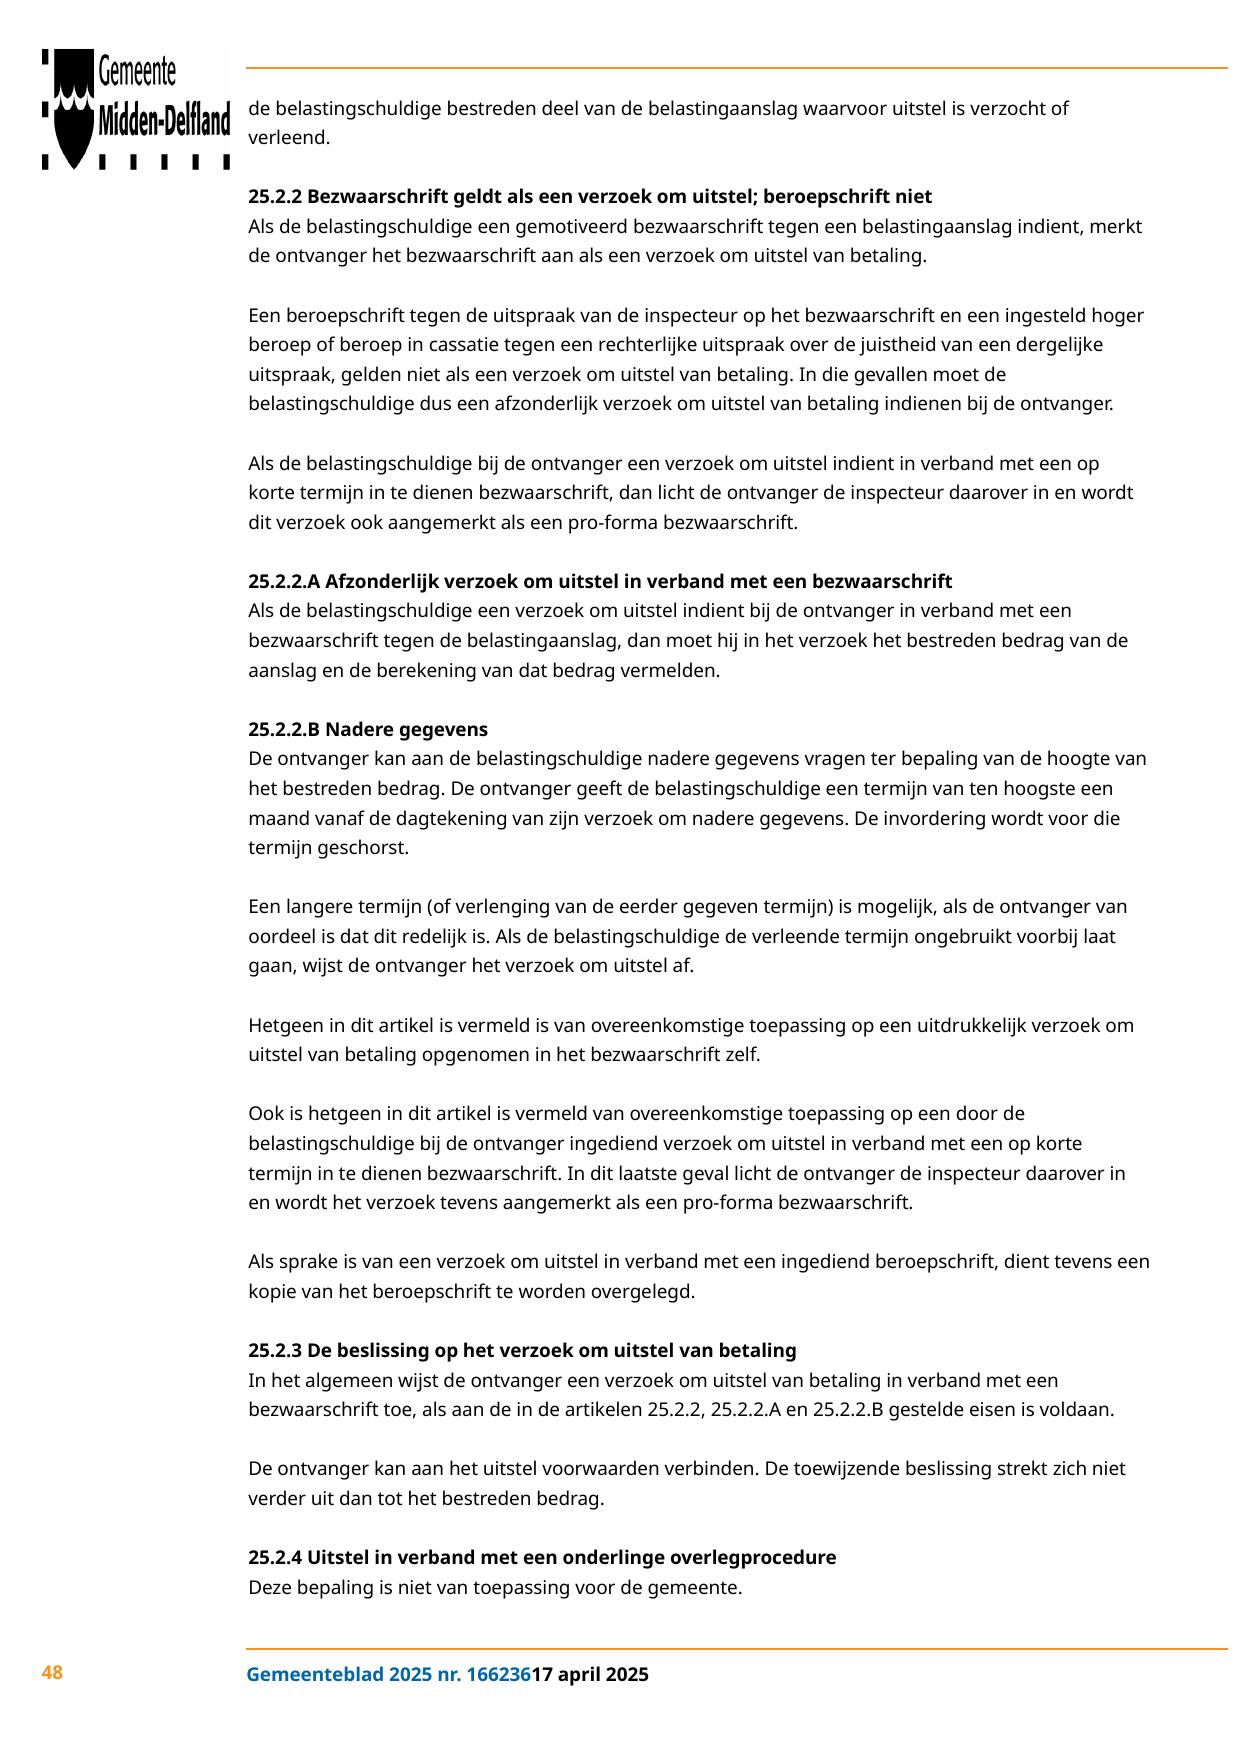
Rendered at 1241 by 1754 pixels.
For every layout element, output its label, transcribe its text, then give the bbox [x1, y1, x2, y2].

text Als sprake is van een verzoek om uitstel in verband met een ingediend beroepschrift, dient tevens een kopie van het beroepschrift te worden overgelegd. [248, 1248, 1152, 1304]
text Als de belastingschuldige bij de ontvanger een verzoek om uitstel indient in verband met een op korte termijn in te dienen bezwaarschrift, dan licht de ontvanger de inspecteur daarover in en wordt dit verzoek ook aangemerkt als een pro-forma bezwaarschrift. [248, 450, 1152, 535]
text 25.2.4 Uitstel in verband met een onderlinge overlegprocedure [248, 1544, 1152, 1570]
text Als de belastingschuldige een verzoek om uitstel indient bij de ontvanger in verband met een bezwaarschrift tegen de belastingaanslag, dan moet hij in het verzoek het bestreden bedrag van de aanslag en de berekening van dat bedrag vermelden. [248, 598, 1152, 683]
text de belastingschuldige bestreden deel van de belastingaanslag waarvoor uitstel is verzocht of verleend. [248, 95, 1152, 150]
text Een langere termijn (of verlenging van de eerder gegeven termijn) is mogelijk, als de ontvanger van oordeel is dat dit redelijk is. Als de belastingschuldige de verleende termijn ongebruikt voorbij laat gaan, wijst de ontvanger het verzoek om uitstel af. [248, 893, 1152, 978]
picture [41, 47, 231, 172]
text 25.2.2 Bezwaarschrift geldt als een verzoek om uitstel; beroepschrift niet [248, 183, 1152, 209]
text Hetgeen in dit artikel is vermeld is van overeenkomstige toepassing op een uitdrukkelijk verzoek om uitstel van betaling opgenomen in het bezwaarschrift zelf. [248, 1012, 1152, 1067]
text Een beroepschrift tegen de uitspraak van de inspecteur op het bezwaarschrift en een ingesteld hoger beroep of beroep in cassatie tegen een rechterlijke uitspraak over de juistheid van een dergelijke uitspraak, gelden niet als een verzoek om uitstel van betaling. In die gevallen moet de belastingschuldige dus een afzonderlijk verzoek om uitstel van betaling indienen bij de ontvanger. [248, 302, 1152, 416]
text De ontvanger kan aan het uitstel voorwaarden verbinden. De toewijzende beslissing strekt zich niet verder uit dan tot het bestreden bedrag. [248, 1456, 1152, 1511]
text 25.2.3 De beslissing op het verzoek om uitstel van betaling [248, 1337, 1152, 1363]
text Als de belastingschuldige een gemotiveerd bezwaarschrift tegen een belastingaanslag indient, merkt de ontvanger het bezwaarschrift aan als een verzoek om uitstel van betaling. [248, 213, 1152, 268]
text 25.2.2.A Afzonderlijk verzoek om uitstel in verband met een bezwaarschrift [248, 568, 1152, 594]
text Deze bepaling is niet van toepassing voor de gemeente. [248, 1574, 1152, 1600]
text De ontvanger kan aan de belastingschuldige nadere gegevens vragen ter bepaling van de hoogte van het bestreden bedrag. De ontvanger geeft de belastingschuldige een termijn van ten hoogste een maand vanaf de dagtekening van zijn verzoek om nadere gegevens. De invordering wordt voor die termijn geschorst. [248, 746, 1152, 860]
text 25.2.2.B Nadere gegevens [248, 716, 1152, 742]
text Ook is hetgeen in dit artikel is vermeld van overeenkomstige toepassing op een door de belastingschuldige bij de ontvanger ingediend verzoek om uitstel in verband met een op korte termijn in te dienen bezwaarschrift. In dit laatste geval licht de ontvanger de inspecteur daarover in en wordt het verzoek tevens aangemerkt als een pro-forma bezwaarschrift. [248, 1101, 1152, 1215]
text In het algemeen wijst de ontvanger een verzoek om uitstel van betaling in verband met een bezwaarschrift toe, als aan de in de artikelen 25.2.2, 25.2.2.A en 25.2.2.B gestelde eisen is voldaan. [248, 1367, 1152, 1422]
